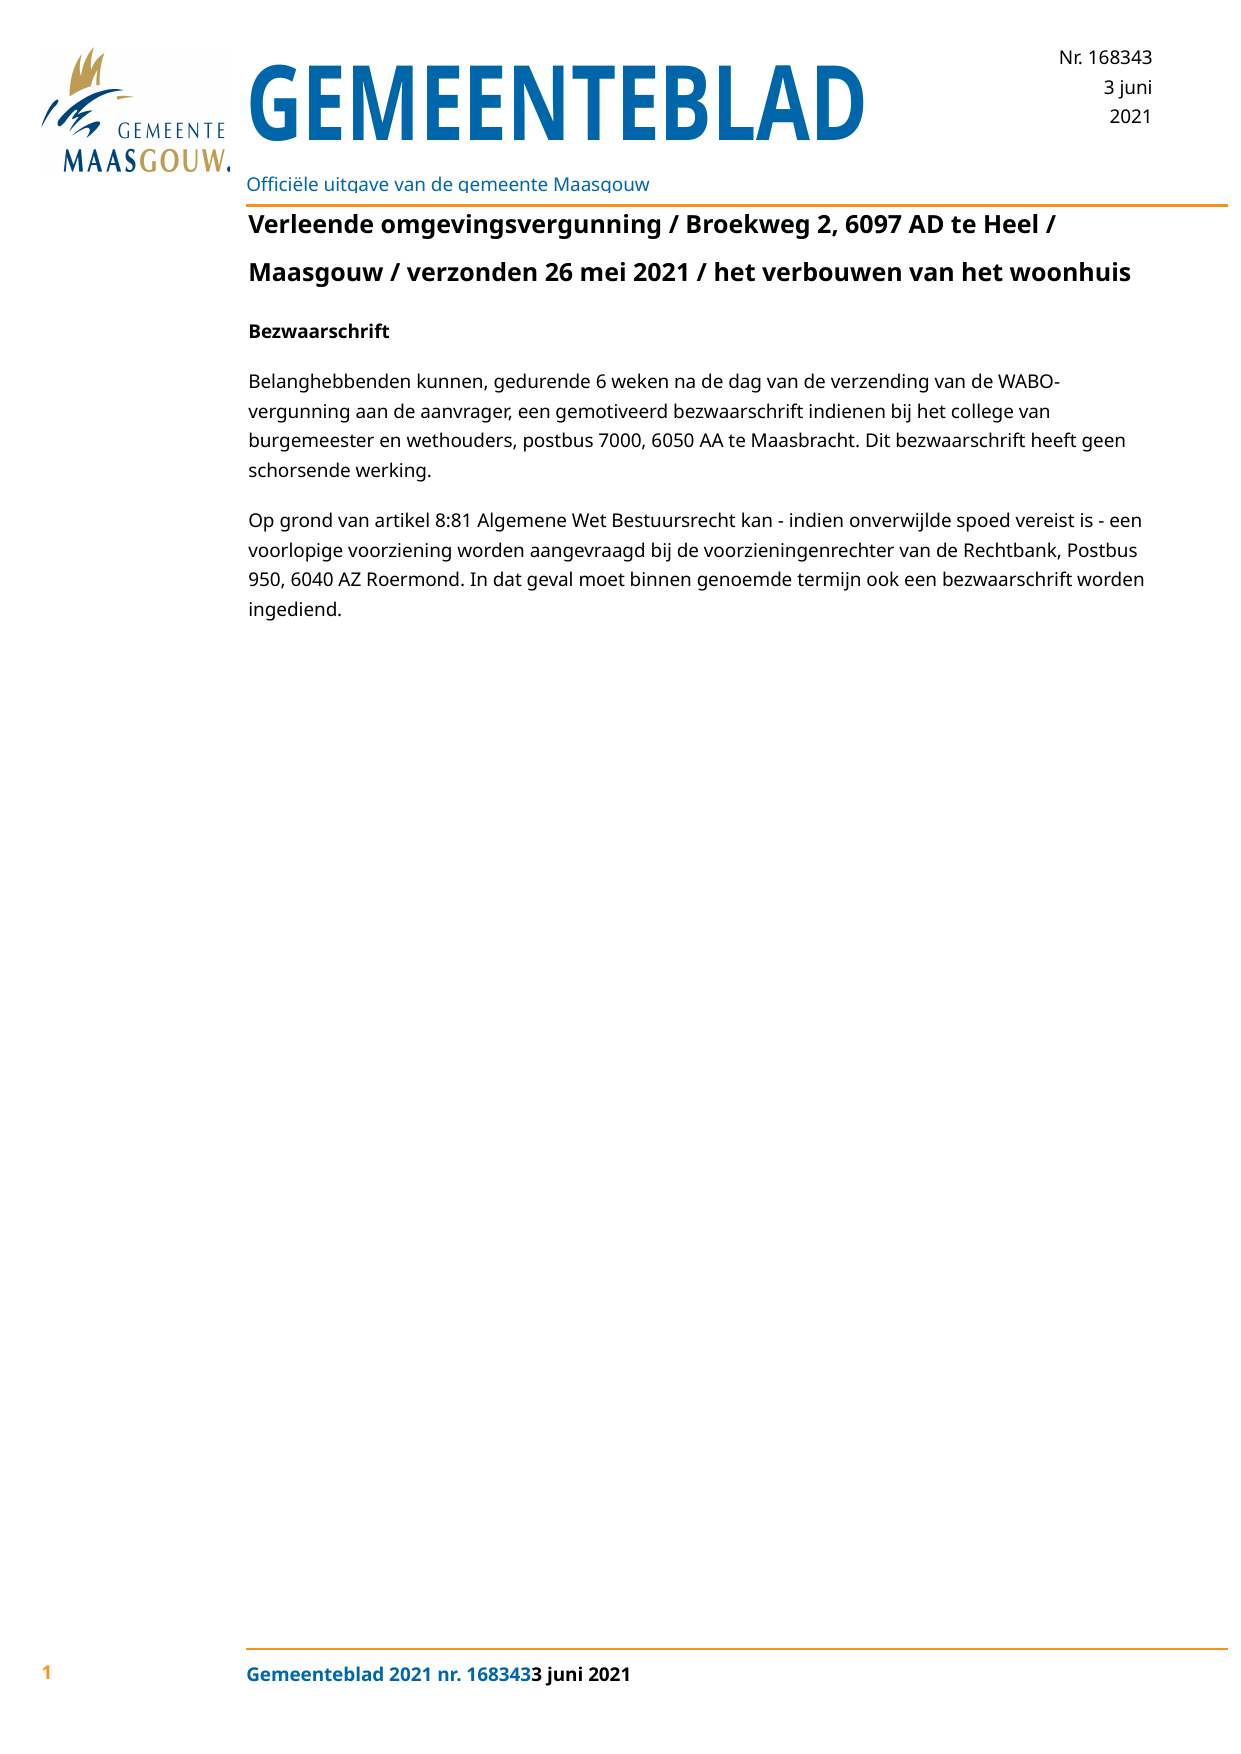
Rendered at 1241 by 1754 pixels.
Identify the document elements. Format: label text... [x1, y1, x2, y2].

text Bezwaarschrift [248, 318, 1152, 344]
picture [41, 47, 231, 172]
text Verleende omgevingsvergunning / Broekweg 2, 6097 AD te Heel / Maasgouw / verzonden 26 mei 2021 / het verbouwen van het woonhuis [248, 207, 1152, 288]
text Op grond van artikel 8:81 Algemene Wet Bestuursrecht kan - indien onverwijlde spoed vereist is - een voorlopige voorziening worden aangevraagd bij de voorzieningenrechter van de Rechtbank, Postbus 950, 6040 AZ Roermond. In dat geval moet binnen genoemde termijn ook een bezwaarschrift worden ingediend. [248, 507, 1152, 622]
text Belanghebbenden kunnen, gedurende 6 weken na de dag van de verzending van de WABO-vergunning aan de aanvrager, een gemotiveerd bezwaarschrift indienen bij het college van burgemeester en wethouders, postbus 7000, 6050 AA te Maasbracht. Dit bezwaarschrift heeft geen schorsende werking. [248, 368, 1152, 483]
